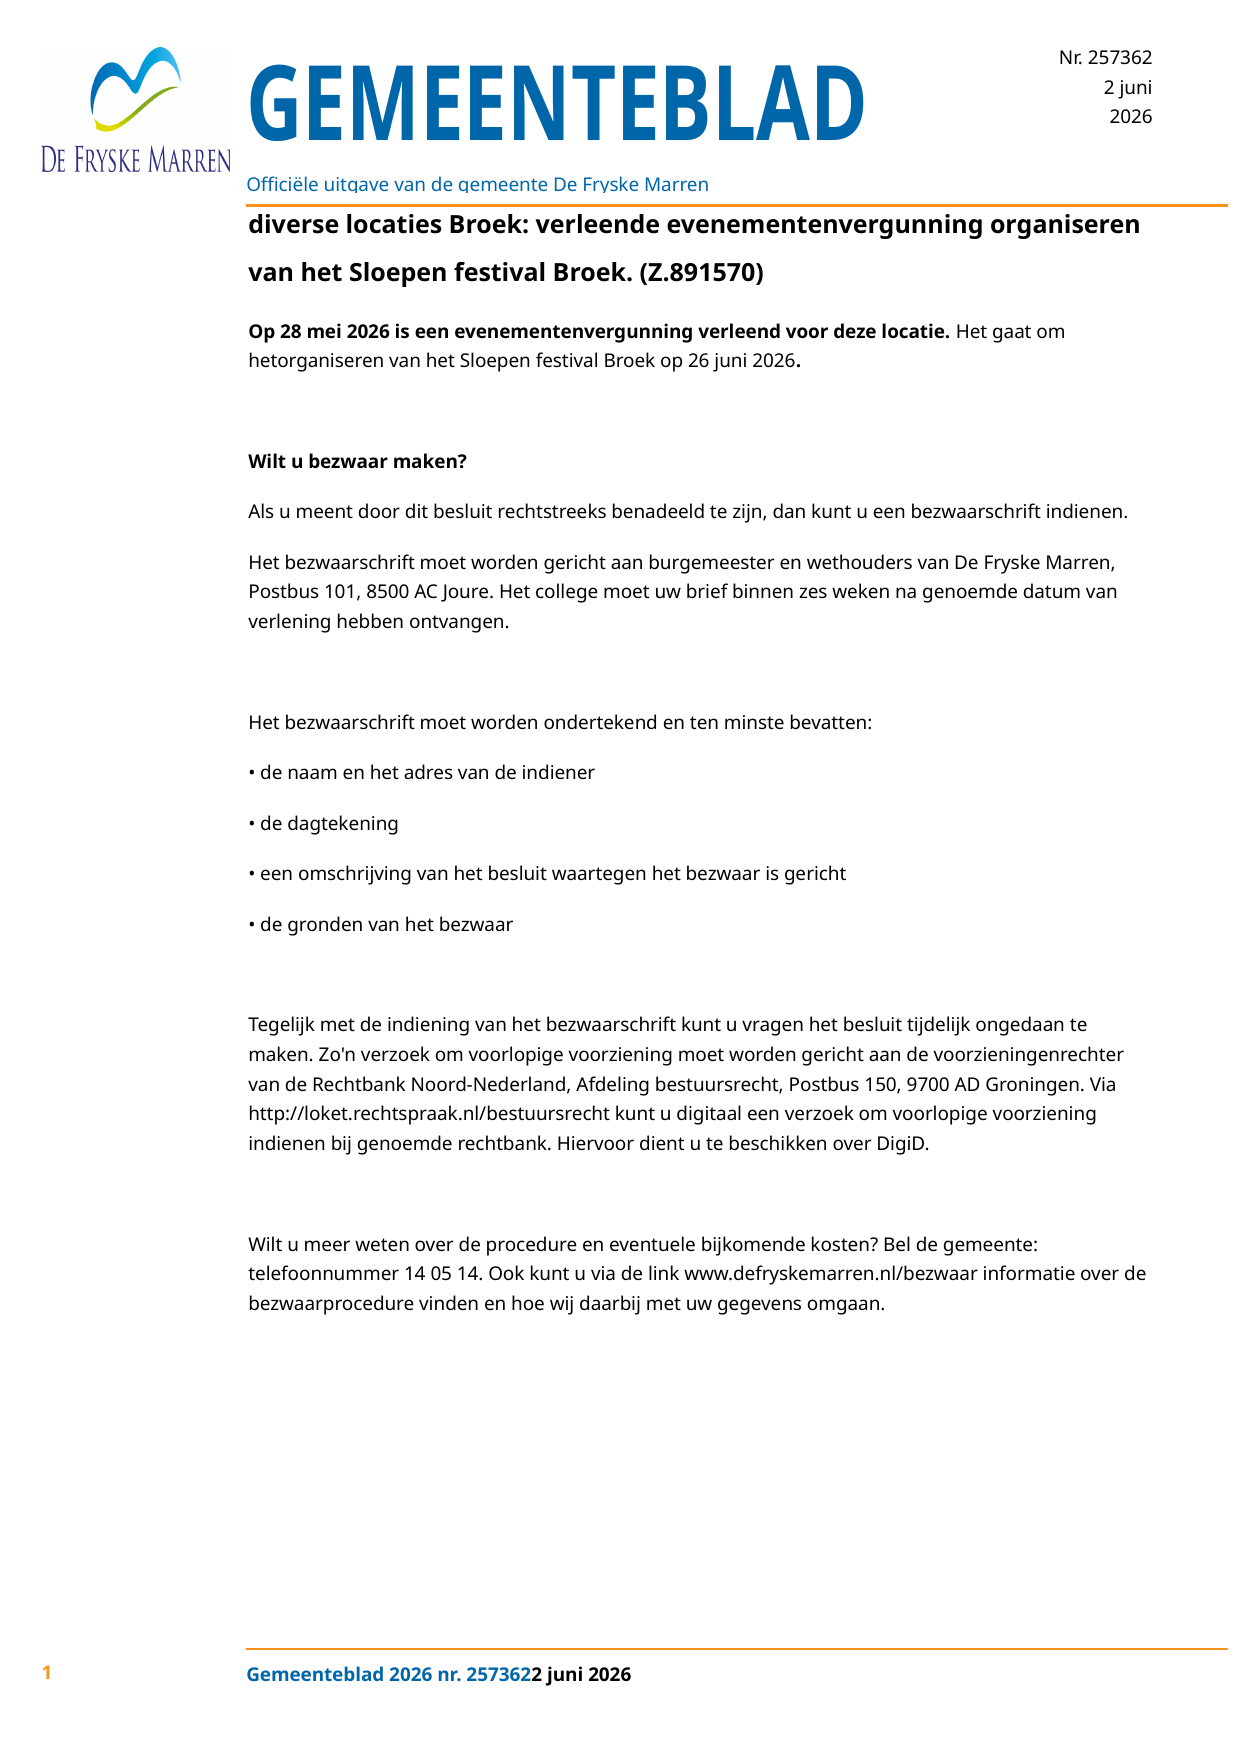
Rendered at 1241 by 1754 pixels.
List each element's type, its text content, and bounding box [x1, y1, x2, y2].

text Het bezwaarschrift moet worden gericht aan burgemeester en wethouders van De Fryske Marren, Postbus 101, 8500 AC Joure. Het college moet uw brief binnen zes weken na genoemde datum van verlening hebben ontvangen. [248, 549, 1152, 634]
picture [41, 47, 231, 172]
text • de naam en het adres van de indiener [248, 759, 1152, 785]
text Tegelijk met de indiening van het bezwaarschrift kunt u vragen het besluit tijdelijk ongedaan te maken. Zo'n verzoek om voorlopige voorziening moet worden gericht aan de voorzieningenrechter van de Rechtbank Noord-Nederland, Afdeling bestuursrecht, Postbus 150, 9700 AD Groningen. Via http://loket.rechtspraak.nl/bestuursrecht kunt u digitaal een verzoek om voorlopige voorziening indienen bij genoemde rechtbank. Hiervoor dient u te beschikken over DigiD. [248, 1012, 1152, 1156]
text Als u meent door dit besluit rechtstreeks benadeeld te zijn, dan kunt u een bezwaarschrift indienen. [248, 499, 1152, 524]
text • een omschrijving van het besluit waartegen het bezwaar is gericht [248, 860, 1152, 886]
text Het bezwaarschrift moet worden ondertekend en ten minste bevatten: [248, 709, 1152, 735]
text • de dagtekening [248, 810, 1152, 836]
text Wilt u bezwaar maken? [248, 448, 1152, 474]
text Op 28 mei 2026 is een evenementenvergunning verleend voor deze locatie. Het gaat om hetorganiseren van het Sloepen festival Broek op 26 juni 2026. [248, 318, 1152, 373]
text Wilt u meer weten over de procedure en eventuele bijkomende kosten? Bel de gemeente: telefoonnummer 14 05 14. Ook kunt u via de link www.defryskemarren.nl/bezwaar informatie over de bezwaarprocedure vinden en hoe wij daarbij met uw gegevens omgaan. [248, 1231, 1152, 1316]
text • de gronden van het bezwaar [248, 911, 1152, 937]
text diverse locaties Broek: verleende evenementenvergunning organiseren van het Sloepen festival Broek. (Z.891570) [248, 207, 1152, 288]
